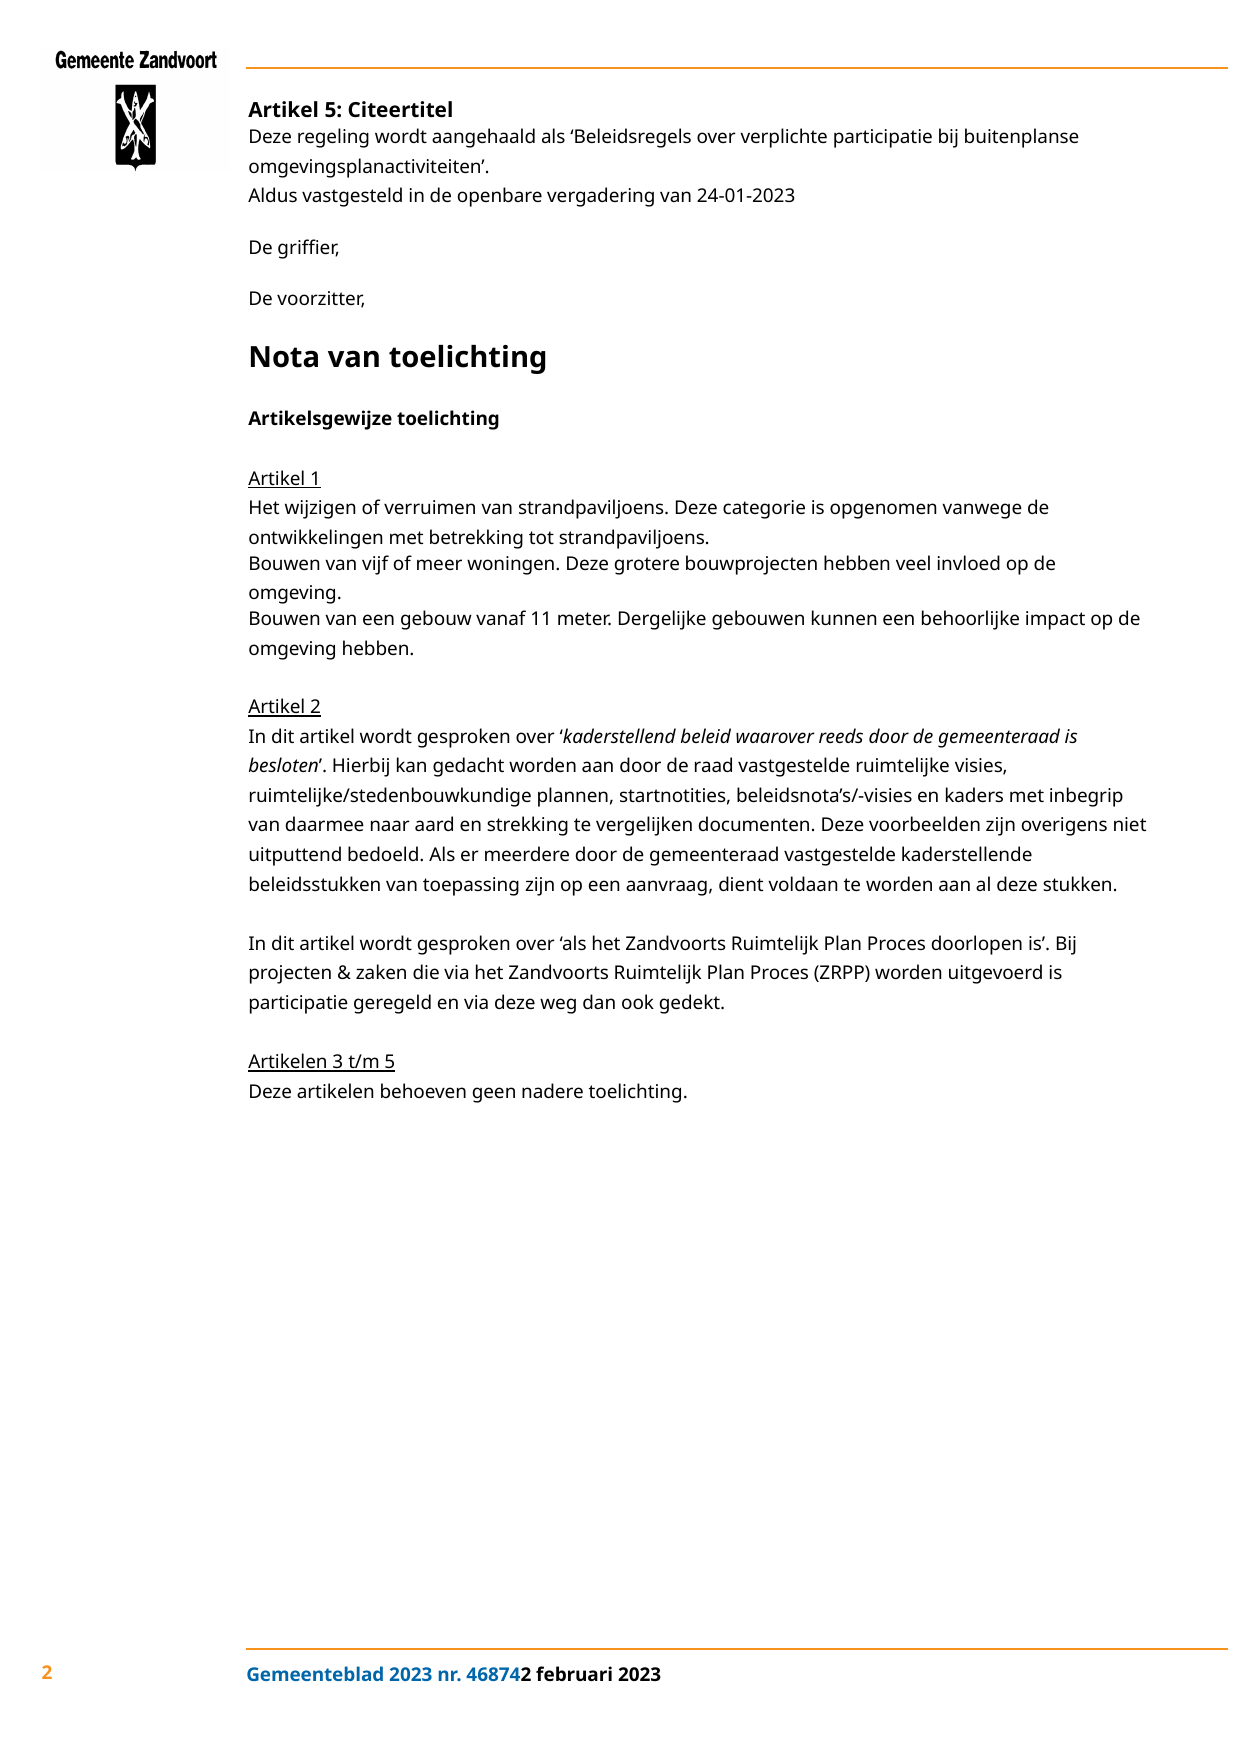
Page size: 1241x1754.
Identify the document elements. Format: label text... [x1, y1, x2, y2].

text In dit artikel wordt gesproken over ‘kaderstellend beleid waarover reeds door de gemeenteraad is besloten’. Hierbij kan gedacht worden aan door de raad vastgestelde ruimtelijke visies, ruimtelijke/stedenbouwkundige plannen, startnotities, beleidsnota’s/-visies en kaders met inbegrip van daarmee naar aard en strekking te vergelijken documenten. Deze voorbeelden zijn overigens niet uitputtend bedoeld. Als er meerdere door de gemeenteraad vastgestelde kaderstellende beleidsstukken van toepassing zijn op een aanvraag, dient voldaan te worden aan al deze stukken. [248, 723, 1152, 896]
text Aldus vastgesteld in de openbare vergadering van 24-01-2023 [248, 182, 1152, 208]
text Nota van toelichting [248, 337, 1152, 376]
text In dit artikel wordt gesproken over ‘als het Zandvoorts Ruimtelijk Plan Proces doorlopen is’. Bij projecten & zaken die via het Zandvoorts Ruimtelijk Plan Proces (ZRPP) worden uitgevoerd is participatie geregeld en via deze weg dan ook gedekt. [248, 930, 1152, 1015]
table_header Het wijzigen of verruimen van strandpaviljoens. Deze categorie is opgenomen vanwege de ontwikkelingen met betrekking tot strandpaviljoens. [248, 495, 1152, 550]
text De griffier, [248, 234, 1152, 259]
text Artikelen 3 t/m 5 [248, 1048, 1152, 1074]
table_cell Bouwen van een gebouw vanaf 11 meter. Dergelijke gebouwen kunnen een behoorlijke impact op de omgeving hebben. [248, 605, 1152, 660]
text Artikelsgewijze toelichting [248, 406, 1152, 431]
picture [41, 47, 231, 172]
text Deze artikelen behoeven geen nadere toelichting. [248, 1078, 1152, 1103]
text Artikel 5: Citeertitel [248, 95, 1152, 123]
text Artikel 1 [248, 465, 1152, 491]
table_cell Bouwen van vijf of meer woningen. Deze grotere bouwprojecten hebben veel invloed op de omgeving. [248, 550, 1152, 605]
text De voorzitter, [248, 285, 1152, 311]
text Artikel 2 [248, 693, 1152, 719]
text Deze regeling wordt aangehaald als ‘Beleidsregels over verplichte participatie bij buitenplanse omgevingsplanactiviteiten’. [248, 123, 1152, 178]
